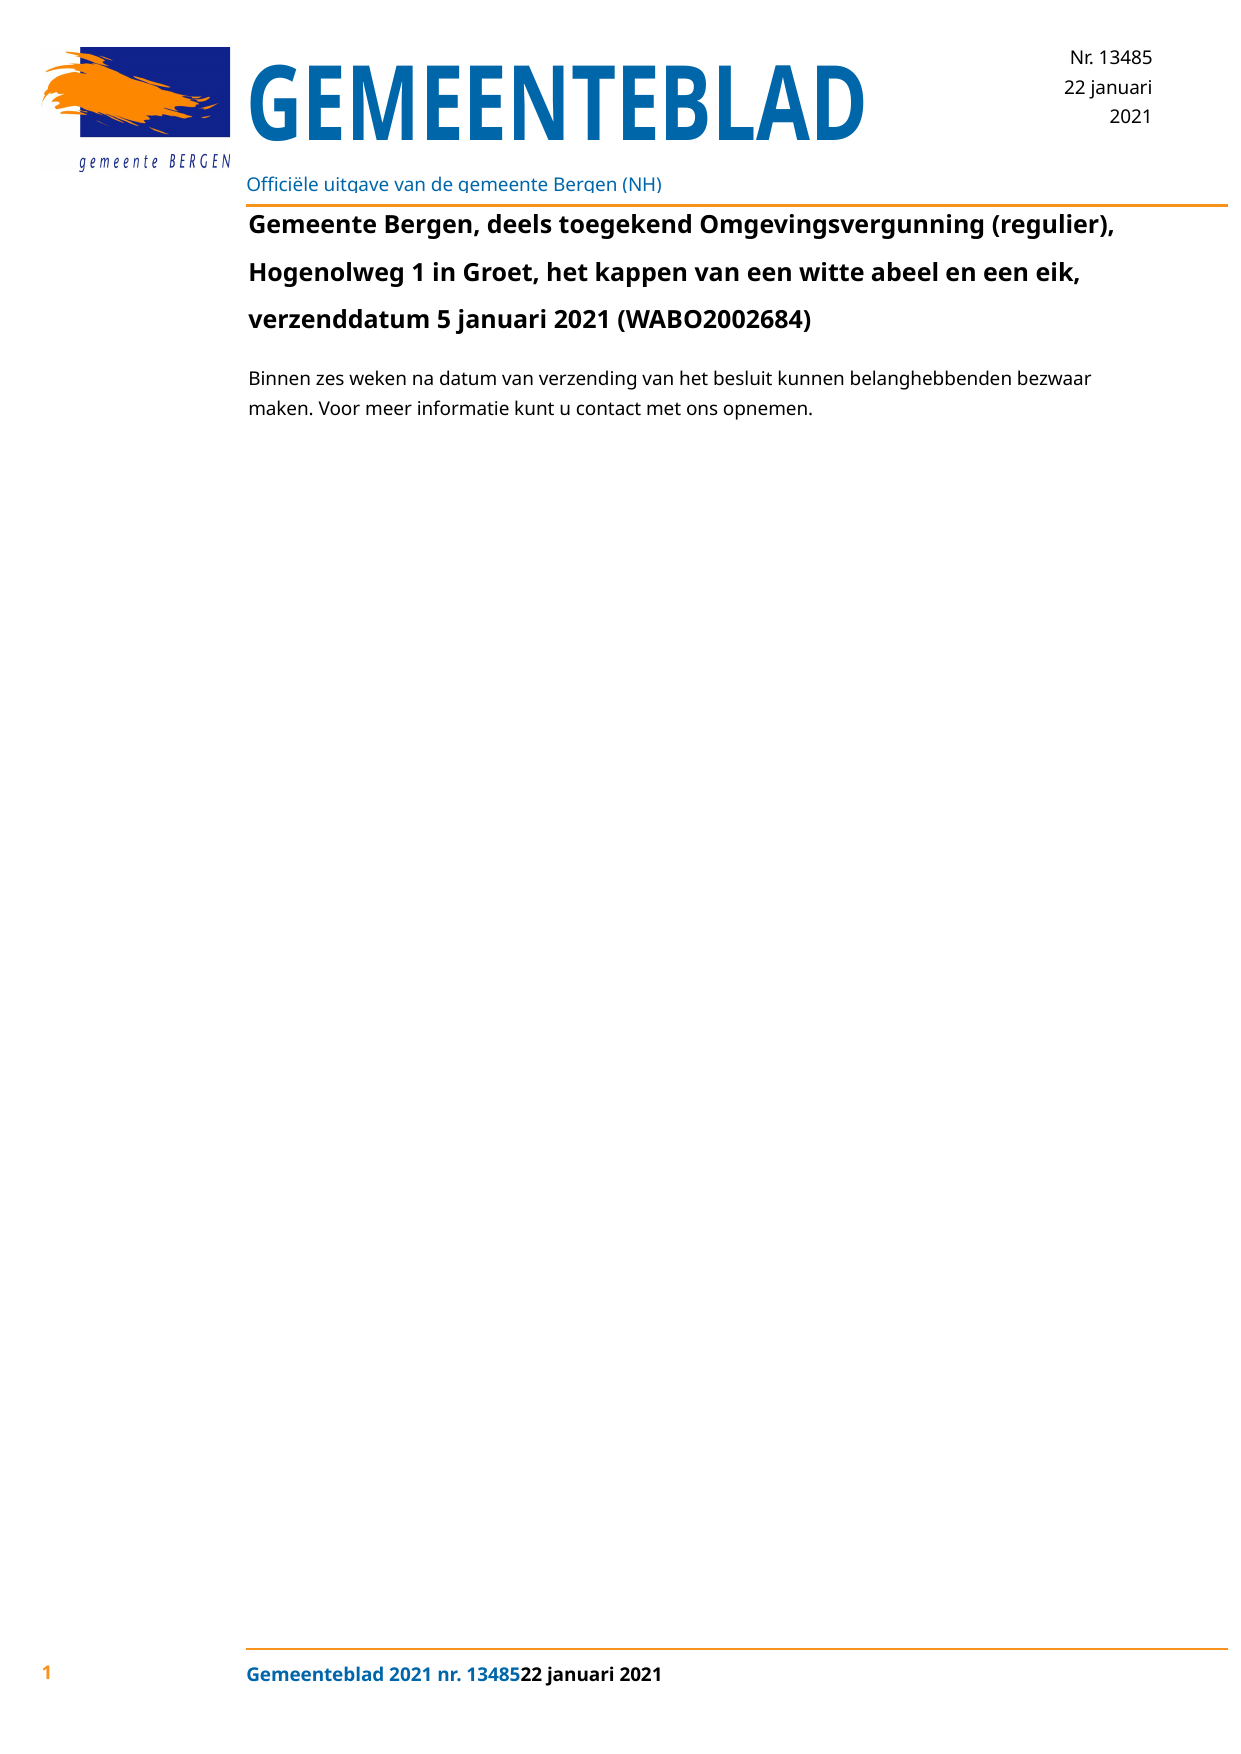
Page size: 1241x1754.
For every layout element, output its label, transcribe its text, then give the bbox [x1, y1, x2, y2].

text Gemeente Bergen, deels toegekend Omgevingsvergunning (regulier), Hogenolweg 1 in Groet, het kappen van een witte abeel en een eik, verzenddatum 5 januari 2021 (WABO2002684) [248, 207, 1152, 336]
text Binnen zes weken na datum van verzending van het besluit kunnen belanghebbenden bezwaar maken. Voor meer informatie kunt u contact met ons opnemen. [248, 366, 1152, 421]
picture [41, 47, 231, 172]
